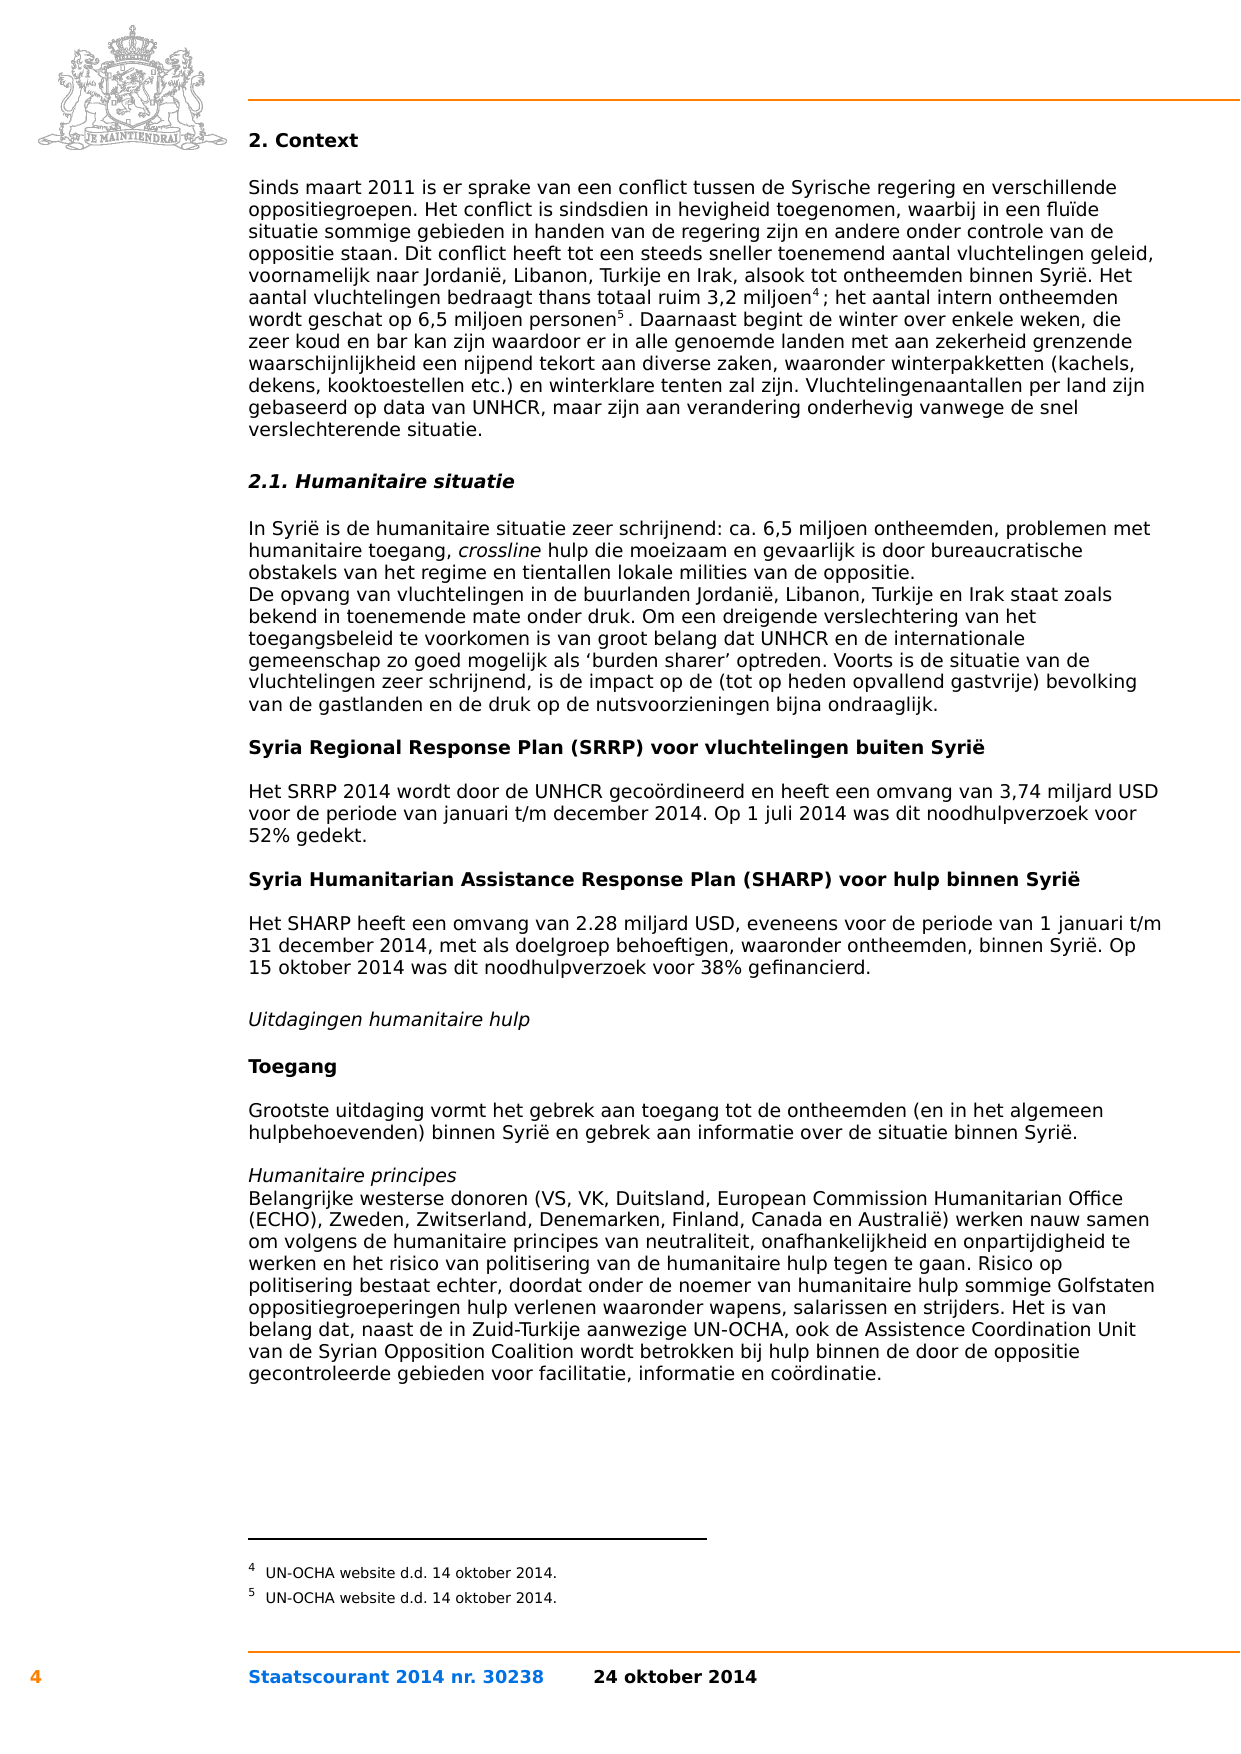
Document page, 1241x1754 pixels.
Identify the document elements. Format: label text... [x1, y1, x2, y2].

text UN-OCHA website d.d. 14 oktober 2014. [248, 1561, 1163, 1583]
subtitle 2.1. Humanitaire situatie [248, 471, 1163, 493]
text In Syrië is de humanitaire situatie zeer schrijnend: ca. 6,5 miljoen ontheemden, problemen met humanitaire toegang, crossline hulp die moeizaam en gevaarlijk is door bureaucratische obstakels van het regime en tientallen lokale milities van de oppositie. [248, 518, 1163, 583]
text De opvang van vluchtelingen in de buurlanden Jordanië, Libanon, Turkije en Irak staat zoals bekend in toenemende mate onder druk. Om een dreigende verslechtering van het toegangsbeleid te voorkomen is van groot belang dat UNHCR en de internationale gemeenschap zo goed mogelijk als ‘burden sharer’ optreden. Voorts is de situatie van de vluchtelingen zeer schrijnend, is de impact op de (tot op heden opvallend gastvrije) bevolking van de gastlanden en de druk op de nutsvoorzieningen bijna ondraaglijk. [248, 583, 1163, 715]
text Grootste uitdaging vormt het gebrek aan toegang tot de ontheemden (en in het algemeen hulpbehoevenden) binnen Syrië en gebrek aan informatie over de situatie binnen Syrië. [248, 1099, 1163, 1143]
text Humanitaire principes [248, 1165, 1163, 1187]
text Sinds maart 2011 is er sprake van een conflict tussen de Syrische regering en verschillende oppositiegroepen. Het conflict is sindsdien in hevigheid toegenomen, waarbij in een fluïde situatie sommige gebieden in handen van de regering zijn en andere onder controle van de oppositie staan. Dit conflict heeft tot een steeds sneller toenemend aantal vluchtelingen geleid, voornamelijk naar Jordanië, Libanon, Turkije en Irak, alsook tot ontheemden binnen Syrië. Het aantal vluchtelingen bedraagt thans totaal ruim 3,2 miljoen; het aantal intern ontheemden wordt geschat op 6,5 miljoen personen. Daarnaast begint de winter over enkele weken, die zeer koud en bar kan zijn waardoor er in alle genoemde landen met aan zekerheid grenzende waarschijnlijkheid een nijpend tekort aan diverse zaken, waaronder winterpakketten (kachels, dekens, kooktoestellen etc.) en winterklare tenten zal zijn. Vluchtelingenaantallen per land zijn gebaseerd op data van UNHCR, maar zijn aan verandering onderhevig vanwege de snel verslechterende situatie. [248, 177, 1163, 441]
text Het SRRP 2014 wordt door de UNHCR gecoördineerd en heeft een omvang van 3,74 miljard USD voor de periode van januari t/m december 2014. Op 1 juli 2014 was dit noodhulpverzoek voor 52% gedekt. [248, 781, 1163, 847]
text UN-OCHA website d.d. 14 oktober 2014. [248, 1586, 1163, 1608]
subtitle Uitdagingen humanitaire hulp [248, 1009, 1163, 1031]
text Syria Regional Response Plan (SRRP) voor vluchtelingen buiten Syrië [248, 737, 1163, 759]
picture [38, 25, 227, 150]
text Het SHARP heeft een omvang van 2.28 miljard USD, eveneens voor de periode van 1 januari t/m 31 december 2014, met als doelgroep behoeftigen, waaronder ontheemden, binnen Syrië. Op 15 oktober 2014 was dit noodhulpverzoek voor 38% gefinancierd. [248, 913, 1163, 979]
text Toegang [248, 1056, 1163, 1078]
subtitle 2. Context [248, 130, 1163, 152]
text Belangrijke westerse donoren (VS, VK, Duitsland, European Commission Humanitarian Office (ECHO), Zweden, Zwitserland, Denemarken, Finland, Canada en Australië) werken nauw samen om volgens de humanitaire principes van neutraliteit, onafhankelijkheid en onpartijdigheid te werken en het risico van politisering van de humanitaire hulp tegen te gaan. Risico op politisering bestaat echter, doordat onder de noemer van humanitaire hulp sommige Golfstaten oppositiegroeperingen hulp verlenen waaronder wapens, salarissen en strijders. Het is van belang dat, naast de in Zuid-Turkije aanwezige UN-OCHA, ook de Assistence Coordination Unit van de Syrian Opposition Coalition wordt betrokken bij hulp binnen de door de oppositie gecontroleerde gebieden voor facilitatie, informatie en coördinatie. [248, 1187, 1163, 1385]
text Syria Humanitarian Assistance Response Plan (SHARP) voor hulp binnen Syrië [248, 869, 1163, 891]
